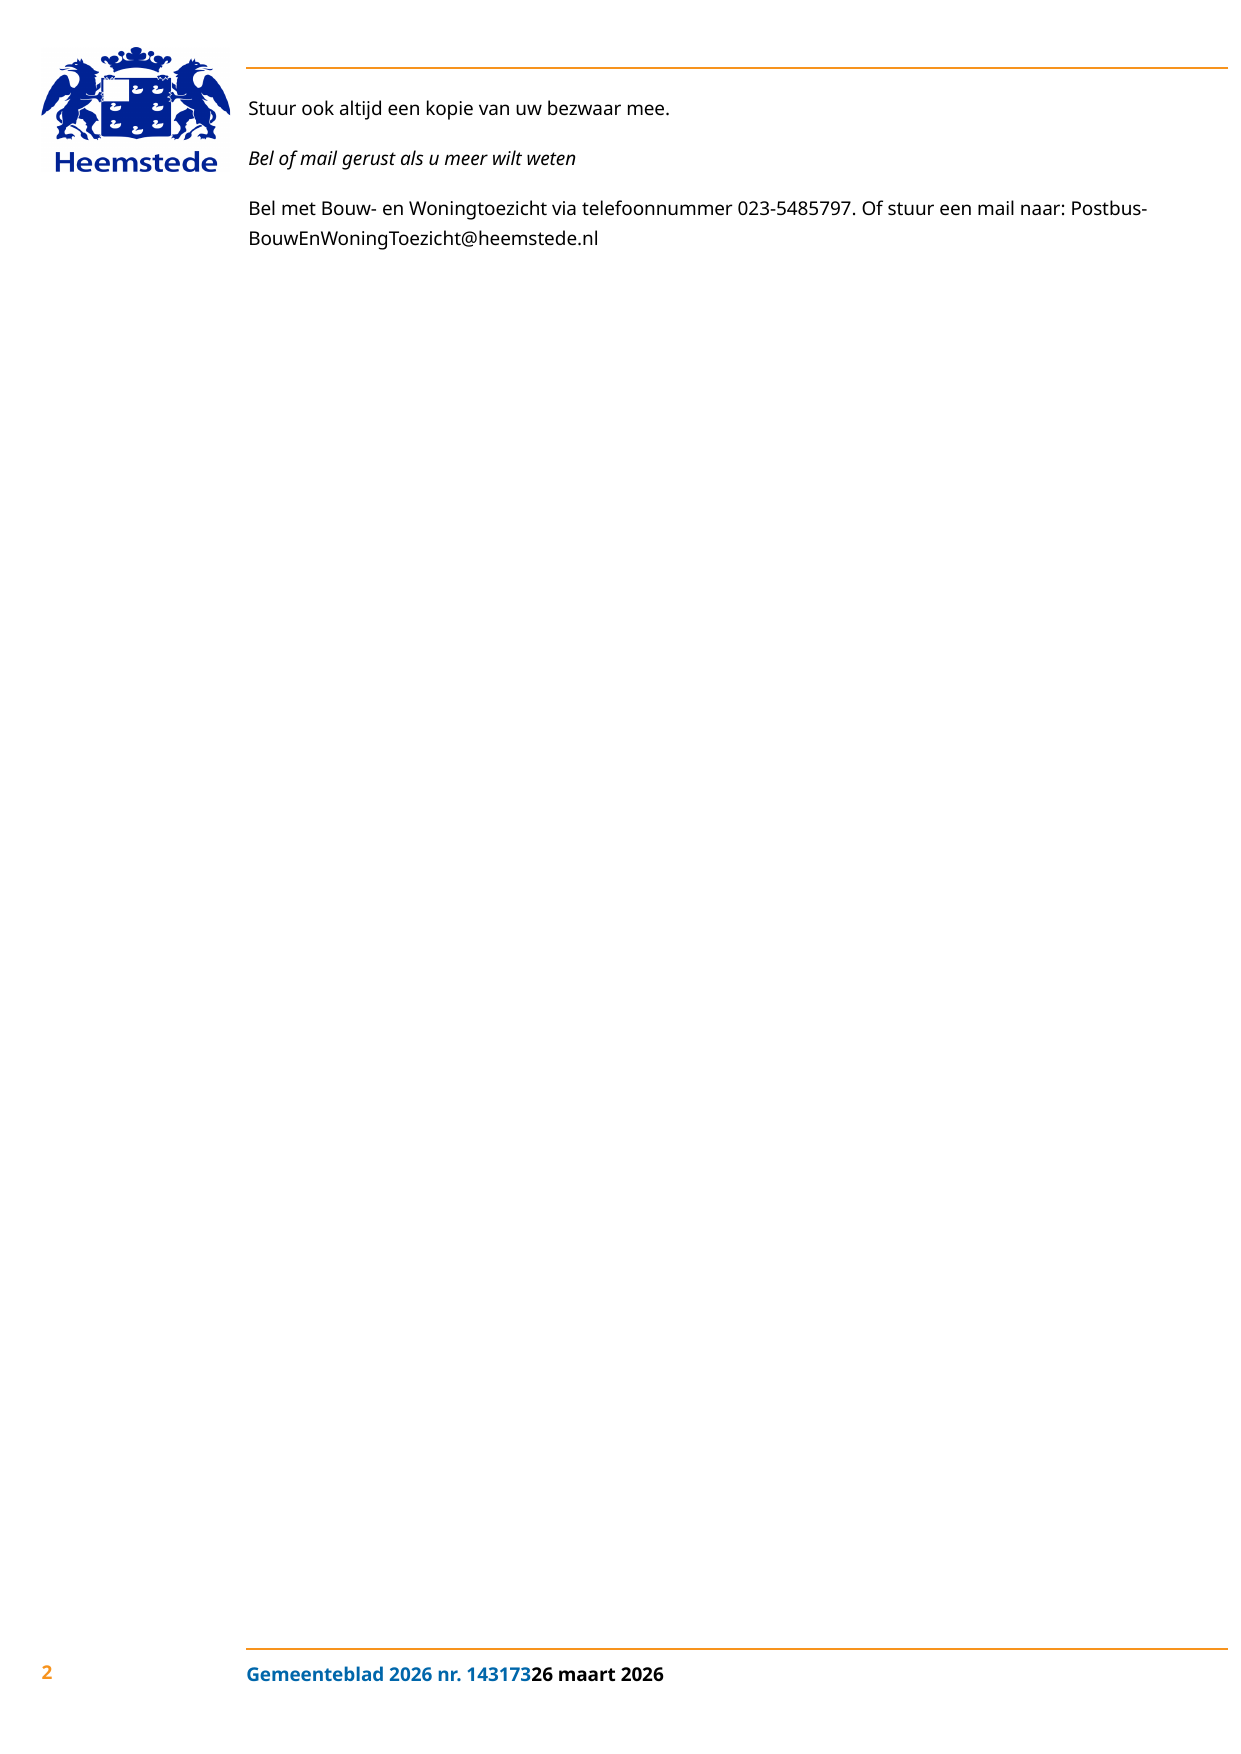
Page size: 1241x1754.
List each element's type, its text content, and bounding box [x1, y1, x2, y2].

text Bel of mail gerust als u meer wilt weten [248, 145, 1152, 171]
text Bel met Bouw- en Woningtoezicht via telefoonnummer 023-5485797. Of stuur een mail naar: Postbus-BouwEnWoningToezicht@heemstede.nl [248, 196, 1152, 251]
picture [41, 47, 231, 172]
text Stuur ook altijd een kopie van uw bezwaar mee. [248, 95, 1152, 121]
